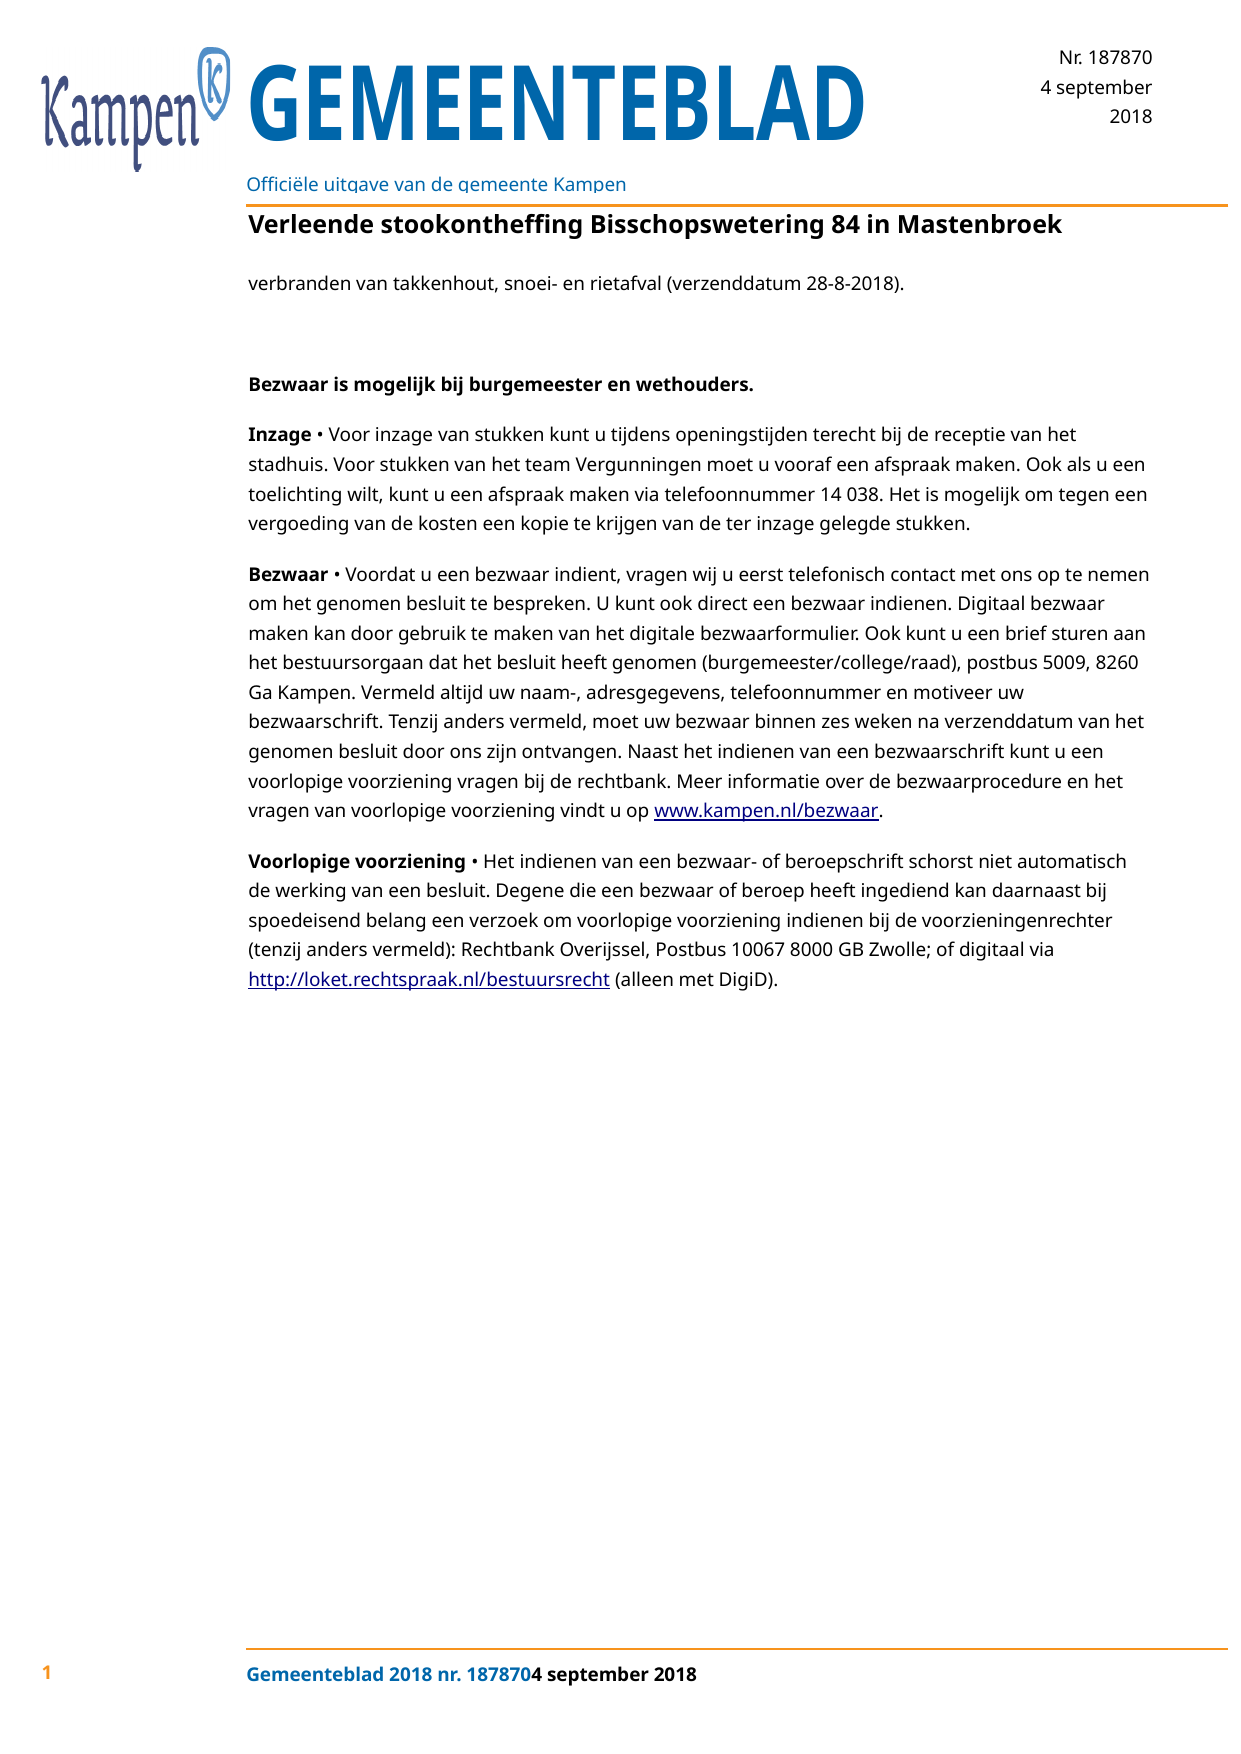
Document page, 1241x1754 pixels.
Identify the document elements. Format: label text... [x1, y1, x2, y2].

text verbranden van takkenhout, snoei- en rietafval (verzenddatum 28-8-2018). [248, 270, 1152, 296]
text Inzage • Voor inzage van stukken kunt u tijdens openingstijden terecht bij de receptie van het stadhuis. Voor stukken van het team Vergunningen moet u vooraf een afspraak maken. Ook als u een toelichting wilt, kunt u een afspraak maken via telefoonnummer 14 038. Het is mogelijk om tegen een vergoeding van de kosten een kopie te krijgen van de ter inzage gelegde stukken. [248, 422, 1152, 536]
text Voorlopige voorziening • Het indienen van een bezwaar- of beroepschrift schorst niet automatisch de werking van een besluit. Degene die een bezwaar of beroep heeft ingediend kan daarnaast bij spoedeisend belang een verzoek om voorlopige voorziening indienen bij de voorzieningenrechter (tenzij anders vermeld): Rechtbank Overijssel, Postbus 10067 8000 GB Zwolle; of digitaal via http://loket.rechtspraak.nl/bestuursrecht (alleen met DigiD). [248, 848, 1152, 992]
picture [41, 47, 231, 172]
text Bezwaar • Voordat u een bezwaar indient, vragen wij u eerst telefonisch contact met ons op te nemen om het genomen besluit te bespreken. U kunt ook direct een bezwaar indienen. Digitaal bezwaar maken kan door gebruik te maken van het digitale bezwaarformulier. Ook kunt u een brief sturen aan het bestuursorgaan dat het besluit heeft genomen (burgemeester/college/raad), postbus 5009, 8260 Ga Kampen. Vermeld altijd uw naam-, adresgegevens, telefoonnummer en motiveer uw bezwaarschrift. Tenzij anders vermeld, moet uw bezwaar binnen zes weken na verzenddatum van het genomen besluit door ons zijn ontvangen. Naast het indienen van een bezwaarschrift kunt u een voorlopige voorziening vragen bij de rechtbank. Meer informatie over de bezwaarprocedure en het vragen van voorlopige voorziening vindt u op www.kampen.nl/bezwaar. [248, 561, 1152, 823]
text Bezwaar is mogelijk bij burgemeester en wethouders. [248, 371, 1152, 397]
text Verleende stookontheffing Bisschopswetering 84 in Mastenbroek [248, 207, 1152, 241]
